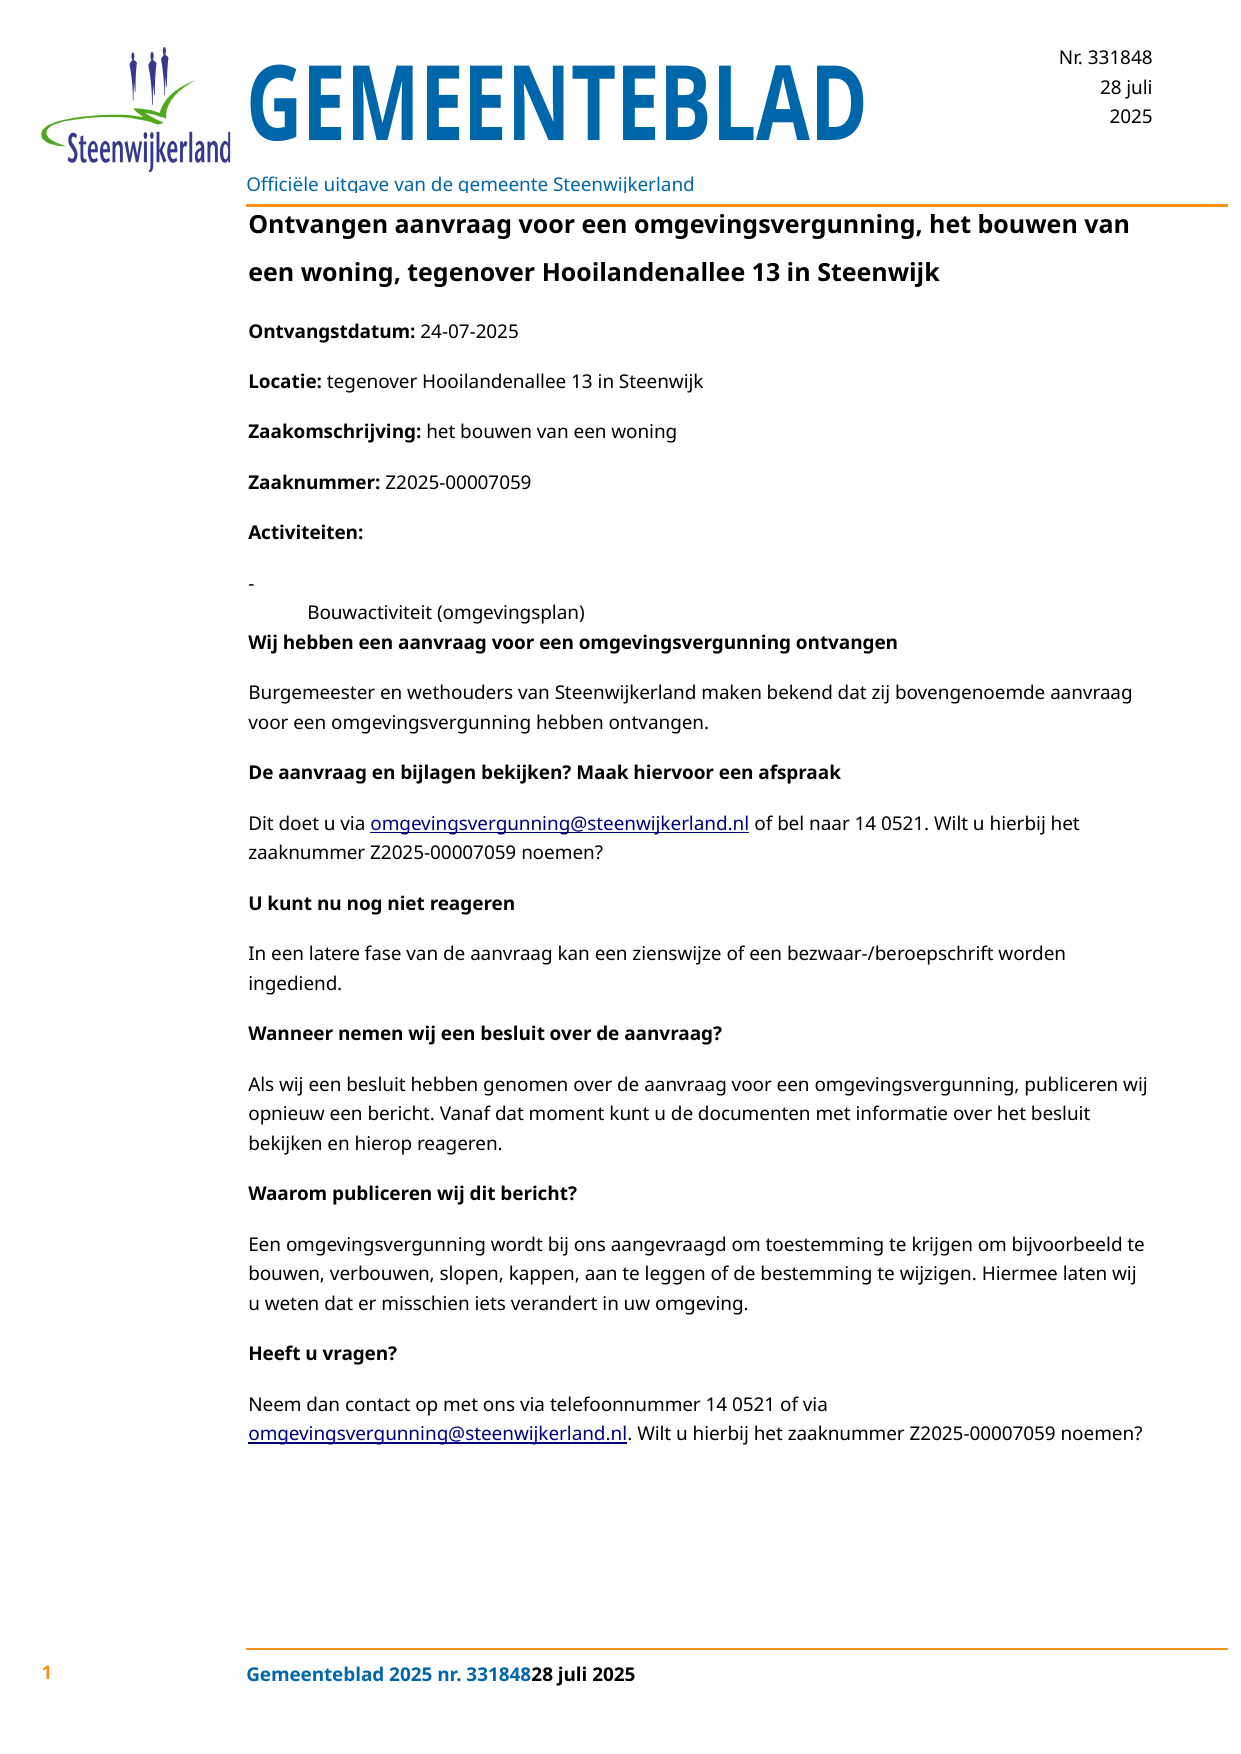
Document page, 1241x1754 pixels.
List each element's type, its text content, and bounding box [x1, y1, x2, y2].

text Wanneer nemen wij een besluit over de aanvraag? [248, 1020, 1152, 1046]
text Een omgevingsvergunning wordt bij ons aangevraagd om toestemming te krijgen om bijvoorbeeld te bouwen, verbouwen, slopen, kappen, aan te leggen of de bestemming te wijzigen. Hiermee laten wij u weten dat er misschien iets verandert in uw omgeving. [248, 1231, 1152, 1316]
text Dit doet u via omgevingsvergunning@steenwijkerland.nl of bel naar 14 0521. Wilt u hierbij het zaaknummer Z2025-00007059 noemen? [248, 810, 1152, 865]
text Waarom publiceren wij dit bericht? [248, 1180, 1152, 1206]
text Zaakomschrijving: het bouwen van een woning [248, 419, 1152, 444]
text De aanvraag en bijlagen bekijken? Maak hiervoor een afspraak [248, 759, 1152, 785]
text Als wij een besluit hebben genomen over de aanvraag voor een omgevingsvergunning, publiceren wij opnieuw een bericht. Vanaf dat moment kunt u de documenten met informatie over het besluit bekijken en hierop reageren. [248, 1071, 1152, 1156]
text In een latere fase van de aanvraag kan een zienswijze of een bezwaar-/beroepschrift worden ingediend. [248, 940, 1152, 996]
text Ontvangen aanvraag voor een omgevingsvergunning, het bouwen van een woning, tegenover Hooilandenallee 13 in Steenwijk [248, 207, 1152, 288]
text Neem dan contact op met ons via telefoonnummer 14 0521 of via omgevingsvergunning@steenwijkerland.nl. Wilt u hierbij het zaaknummer Z2025-00007059 noemen? [248, 1391, 1152, 1446]
text Locatie: tegenover Hooilandenallee 13 in Steenwijk [248, 368, 1152, 394]
text Activiteiten: [248, 519, 1152, 545]
text Wij hebben een aanvraag voor een omgevingsvergunning ontvangen [248, 629, 1152, 655]
text Ontvangstdatum: 24-07-2025 [248, 318, 1152, 344]
text Zaaknummer: Z2025-00007059 [248, 469, 1152, 495]
text U kunt nu nog niet reageren [248, 890, 1152, 916]
text Heeft u vragen? [248, 1340, 1152, 1366]
list Bouwactiviteit (omgevingsplan) [248, 599, 1152, 625]
picture [41, 47, 231, 172]
text Burgemeester en wethouders van Steenwijkerland maken bekend dat zij bovengenoemde aanvraag voor een omgevingsvergunning hebben ontvangen. [248, 679, 1152, 735]
